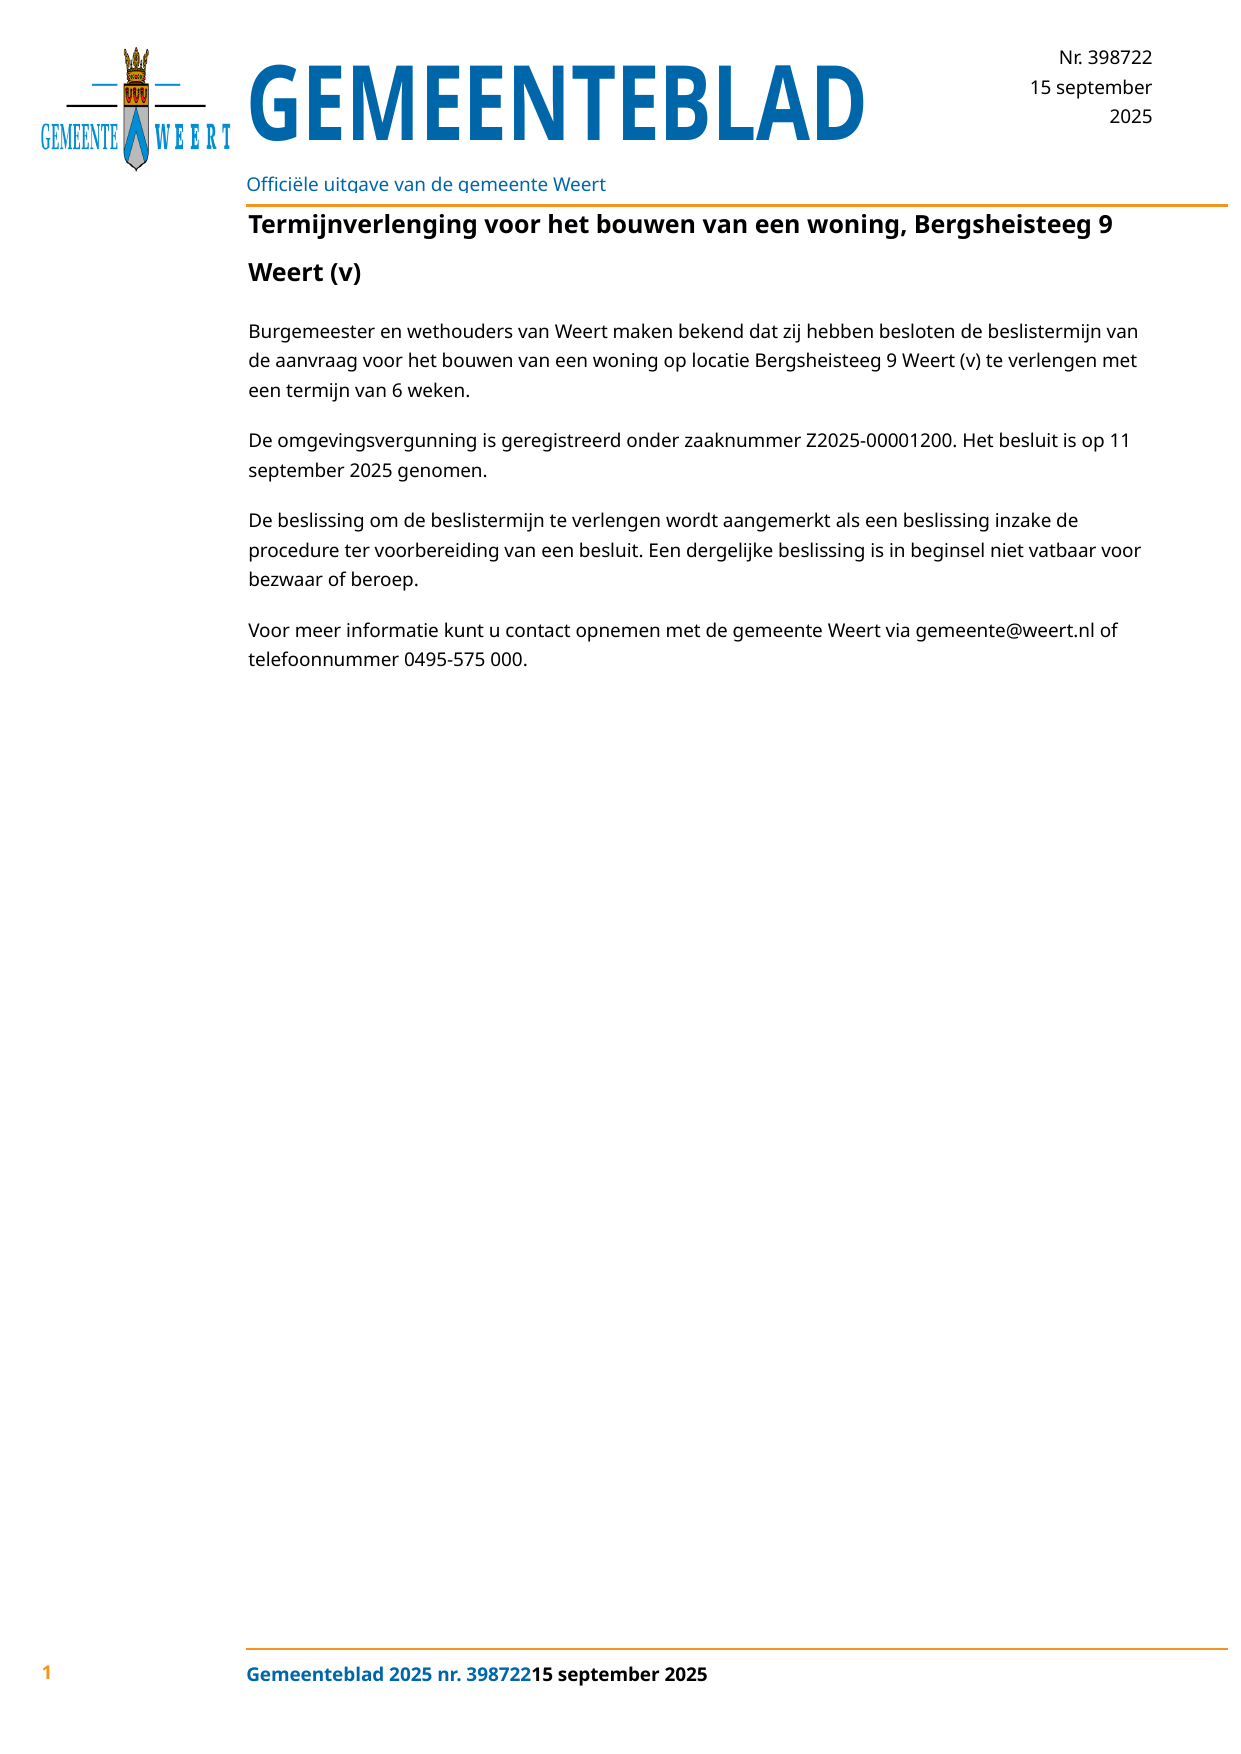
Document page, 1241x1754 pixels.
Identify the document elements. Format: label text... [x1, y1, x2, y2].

text Termijnverlenging voor het bouwen van een woning, Bergsheisteeg 9 Weert (v) [248, 207, 1152, 288]
text Voor meer informatie kunt u contact opnemen met de gemeente Weert via gemeente@weert.nl of telefoonnummer 0495-575 000. [248, 617, 1152, 672]
picture [41, 47, 231, 172]
text De beslissing om de beslistermijn te verlengen wordt aangemerkt als een beslissing inzake de procedure ter voorbereiding van een besluit. Een dergelijke beslissing is in beginsel niet vatbaar voor bezwaar of beroep. [248, 507, 1152, 592]
text De omgevingsvergunning is geregistreerd onder zaaknummer Z2025-00001200. Het besluit is op 11 september 2025 genomen. [248, 427, 1152, 483]
text Burgemeester en wethouders van Weert maken bekend dat zij hebben besloten de beslistermijn van de aanvraag voor het bouwen van een woning op locatie Bergsheisteeg 9 Weert (v) te verlengen met een termijn van 6 weken. [248, 318, 1152, 403]
